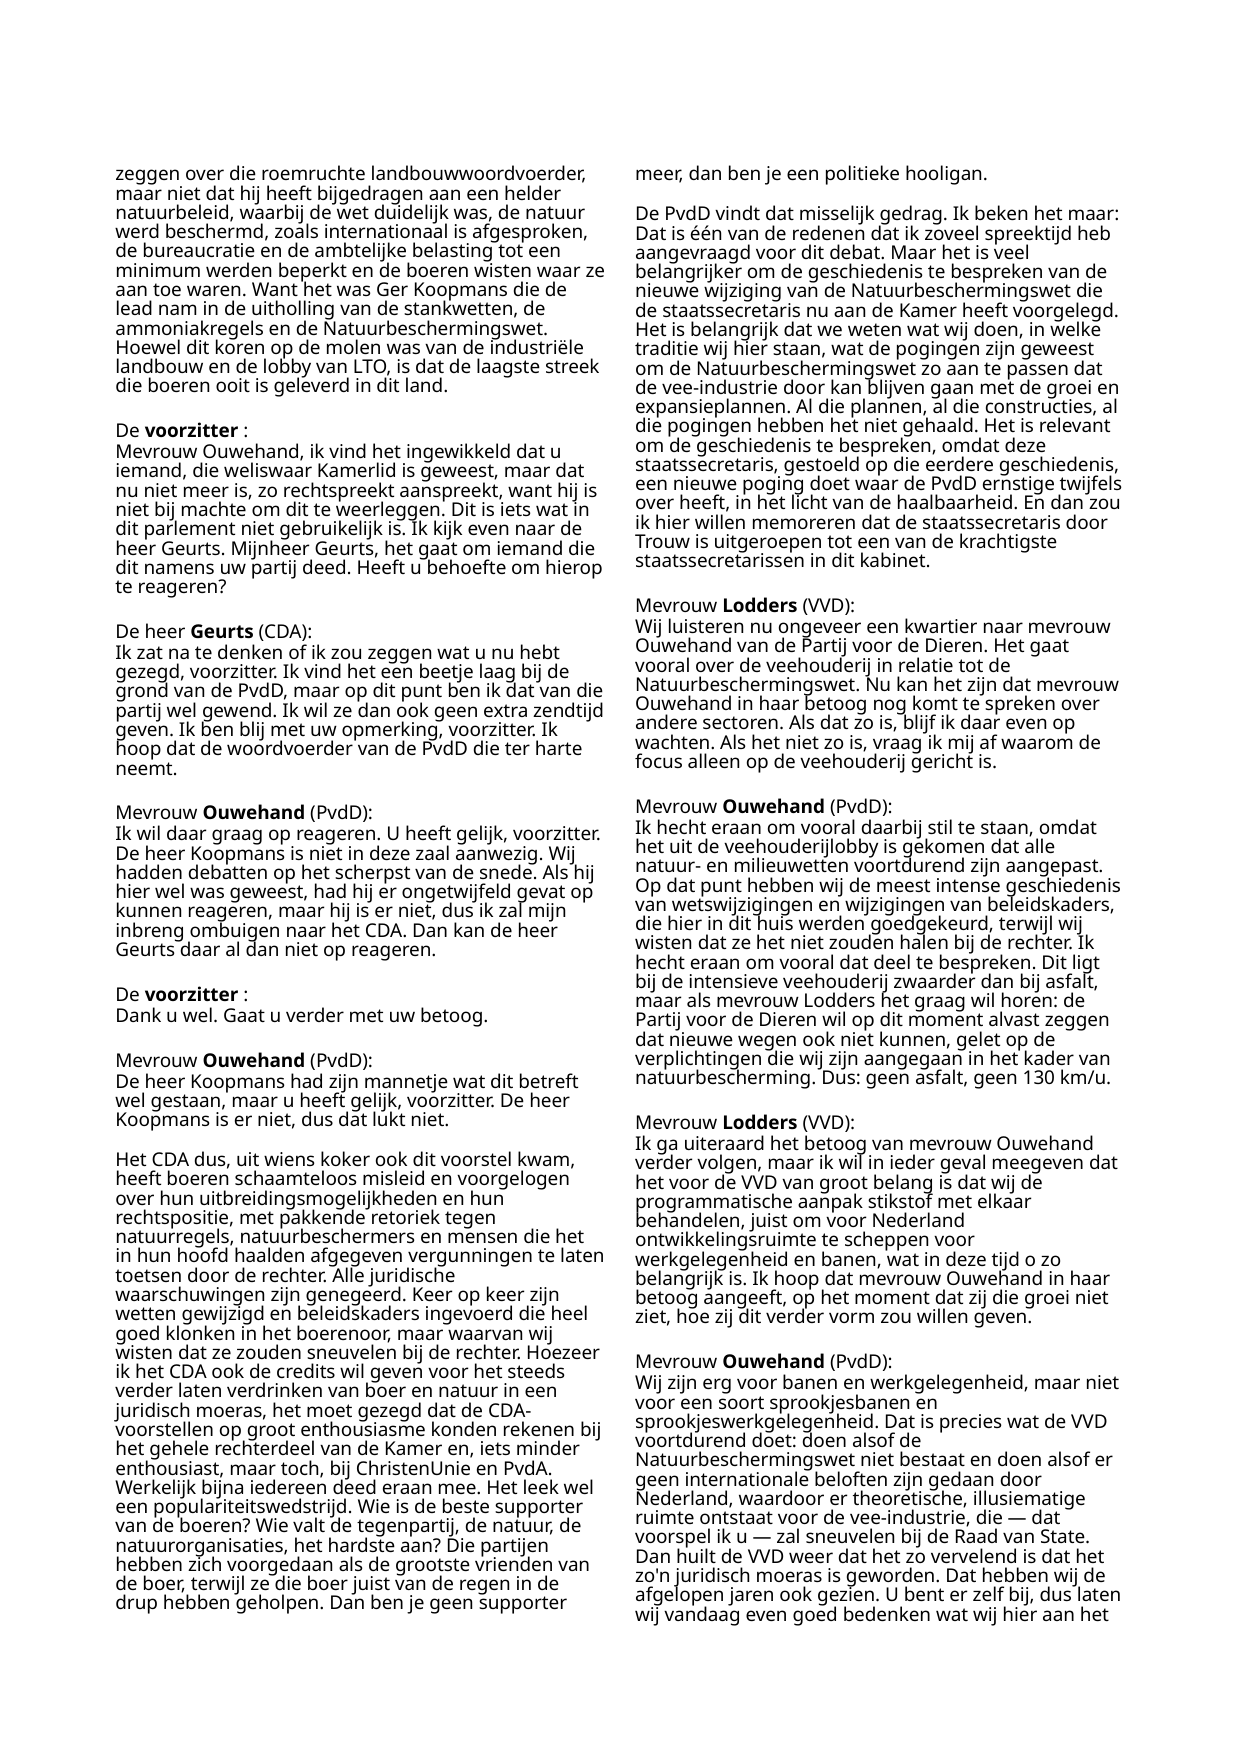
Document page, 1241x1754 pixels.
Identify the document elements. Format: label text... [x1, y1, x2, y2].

text Mevrouw Ouwehand (PvdD): [115, 1047, 605, 1073]
text Wij luisteren nu ongeveer een kwartier naar mevrouw Ouwehand van de Partij voor de Dieren. Het gaat vooral over de veehouderij in relatie tot de Natuurbeschermingswet. Nu kan het zijn dat mevrouw Ouwehand in haar betoog nog komt te spreken over andere sectoren. Als dat zo is, blijf ik daar even op wachten. Als het niet zo is, vraag ik mij af waarom de focus alleen op de veehouderij gericht is. [635, 618, 1125, 772]
text De heer Koopmans had zijn mannetje wat dit betreft wel gestaan, maar u heeft gelijk, voorzitter. De heer Koopmans is er niet, dus dat lukt niet. [115, 1073, 605, 1130]
text Ik ga uiteraard het betoog van mevrouw Ouwehand verder volgen, maar ik wil in ieder geval meegeven dat het voor de VVD van groot belang is dat wij de programmatische aanpak stikstof met elkaar behandelen, juist om voor Nederland ontwikkelingsruimte te scheppen voor werkgelegenheid en banen, wat in deze tijd o zo belangrijk is. Ik hoop dat mevrouw Ouwehand in haar betoog aangeeft, op het moment dat zij die groei niet ziet, hoe zij dit verder vorm zou willen geven. [635, 1135, 1125, 1328]
text Ik wil daar graag op reageren. U heeft gelijk, voorzitter. De heer Koopmans is niet in deze zaal aanwezig. Wij hadden debatten op het scherpst van de snede. Als hij hier wel was geweest, had hij er ongetwijfeld gevat op kunnen reageren, maar hij is er niet, dus ik zal mijn inbreng ombuigen naar het CDA. Dan kan de heer Geurts daar al dan niet op reageren. [115, 825, 605, 960]
text Dank u wel. Gaat u verder met uw betoog. [115, 1007, 605, 1026]
text meer, dan ben je een politieke hooligan. [635, 165, 1125, 184]
text Mevrouw Ouwehand (PvdD): [635, 793, 1125, 819]
text Mevrouw Lodders (VVD): [635, 1109, 1125, 1135]
text Mevrouw Ouwehand (PvdD): [115, 799, 605, 825]
text Wij zijn erg voor banen en werkgelegenheid, maar niet voor een soort sprookjesbanen en sprookjeswerkgelegenheid. Dat is precies wat de VVD voortdurend doet: doen alsof de Natuurbeschermingswet niet bestaat en doen alsof er geen internationale beloften zijn gedaan door Nederland, waardoor er theoretische, illusiematige ruimte ontstaat voor de vee-industrie, die — dat voorspel ik u — zal sneuvelen bij de Raad van State. Dan huilt de VVD weer dat het zo vervelend is dat het zo'n juridisch moeras is geworden. Dat hebben wij de afgelopen jaren ook gezien. U bent er zelf bij, dus laten wij vandaag even goed bedenken wat wij hier aan het [635, 1374, 1125, 1625]
text De voorzitter : [115, 981, 605, 1007]
text Ik hecht eraan om vooral daarbij stil te staan, omdat het uit de veehouderijlobby is gekomen dat alle natuur- en milieuwetten voortdurend zijn aangepast. Op dat punt hebben wij de meest intense geschiedenis van wetswijzigingen en wijzigingen van beleidskaders, die hier in dit huis werden goedgekeurd, terwijl wij wisten dat ze het niet zouden halen bij de rechter. Ik hecht eraan om vooral dat deel te bespreken. Dit ligt bij de intensieve veehouderij zwaarder dan bij asfalt, maar als mevrouw Lodders het graag wil horen: de Partij voor de Dieren wil op dit moment alvast zeggen dat nieuwe wegen ook niet kunnen, gelet op de verplichtingen die wij zijn aangegaan in het kader van natuurbescherming. Dus: geen asfalt, geen 130 km/u. [635, 819, 1125, 1088]
text De voorzitter : [115, 417, 605, 443]
text Mevrouw Ouwehand (PvdD): [635, 1349, 1125, 1374]
text De PvdD vindt dat misselijk gedrag. Ik beken het maar: Dat is één van de redenen dat ik zoveel spreektijd heb aangevraagd voor dit debat. Maar het is veel belangrijker om de geschiedenis te bespreken van de nieuwe wijziging van de Natuurbeschermingswet die de staatssecretaris nu aan de Kamer heeft voorgelegd. Het is belangrijk dat we weten wat wij doen, in welke traditie wij hier staan, wat de pogingen zijn geweest om de Natuurbeschermingswet zo aan te passen dat de vee-industrie door kan blijven gaan met de groei en expansieplannen. Al die plannen, al die constructies, al die pogingen hebben het niet gehaald. Het is relevant om de geschiedenis te bespreken, omdat deze staatssecretaris, gestoeld op die eerdere geschiedenis, een nieuwe poging doet waar de PvdD ernstige twijfels over heeft, in het licht van de haalbaarheid. En dan zou ik hier willen memoreren dat de staatssecretaris door Trouw is uitgeroepen tot een van de krachtigste staatssecretarissen in dit kabinet. [635, 205, 1125, 571]
text Ik zat na te denken of ik zou zeggen wat u nu hebt gezegd, voorzitter. Ik vind het een beetje laag bij de grond van de PvdD, maar op dit punt ben ik dat van die partij wel gewend. Ik wil ze dan ook geen extra zendtijd geven. Ik ben blij met uw opmerking, voorzitter. Ik hoop dat de woordvoerder van de PvdD die ter harte neemt. [115, 644, 605, 779]
text De heer Geurts (CDA): [115, 618, 605, 644]
text Mevrouw Lodders (VVD): [635, 592, 1125, 618]
text Mevrouw Ouwehand, ik vind het ingewikkeld dat u iemand, die weliswaar Kamerlid is geweest, maar dat nu niet meer is, zo rechtspreekt aanspreekt, want hij is niet bij machte om dit te weerleggen. Dit is iets wat in dit parlement niet gebruikelijk is. Ik kijk even naar de heer Geurts. Mijnheer Geurts, het gaat om iemand die dit namens uw partij deed. Heeft u behoefte om hierop te reageren? [115, 443, 605, 597]
text zeggen over die roemruchte landbouwwoordvoerder, maar niet dat hij heeft bijgedragen aan een helder natuurbeleid, waarbij de wet duidelijk was, de natuur werd beschermd, zoals internationaal is afgesproken, de bureaucratie en de ambtelijke belasting tot een minimum werden beperkt en de boeren wisten waar ze aan toe waren. Want het was Ger Koopmans die de lead nam in de uitholling van de stankwetten, de ammoniakregels en de Natuurbeschermingswet. Hoewel dit koren op de molen was van de industriële landbouw en de lobby van LTO, is dat de laagste streek die boeren ooit is geleverd in dit land. [115, 165, 605, 397]
text Het CDA dus, uit wiens koker ook dit voorstel kwam, heeft boeren schaamteloos misleid en voorgelogen over hun uitbreidingsmogelijkheden en hun rechtspositie, met pakkende retoriek tegen natuurregels, natuurbeschermers en mensen die het in hun hoofd haalden afgegeven vergunningen te laten toetsen door de rechter. Alle juridische waarschuwingen zijn genegeerd. Keer op keer zijn wetten gewijzigd en beleidskaders ingevoerd die heel goed klonken in het boerenoor, maar waarvan wij wisten dat ze zouden sneuvelen bij de rechter. Hoezeer ik het CDA ook de credits wil geven voor het steeds verder laten verdrinken van boer en natuur in een juridisch moeras, het moet gezegd dat de CDA-voorstellen op groot enthousiasme konden rekenen bij het gehele rechterdeel van de Kamer en, iets minder enthousiast, maar toch, bij ChristenUnie en PvdA. Werkelijk bijna iedereen deed eraan mee. Het leek wel een populariteitswedstrijd. Wie is de beste supporter van de boeren? Wie valt de tegenpartij, de natuur, de natuurorganisaties, het hardste aan? Die partijen hebben zich voorgedaan als de grootste vrienden van de boer, terwijl ze die boer juist van de regen in de drup hebben geholpen. Dan ben je geen supporter [115, 1151, 605, 1614]
